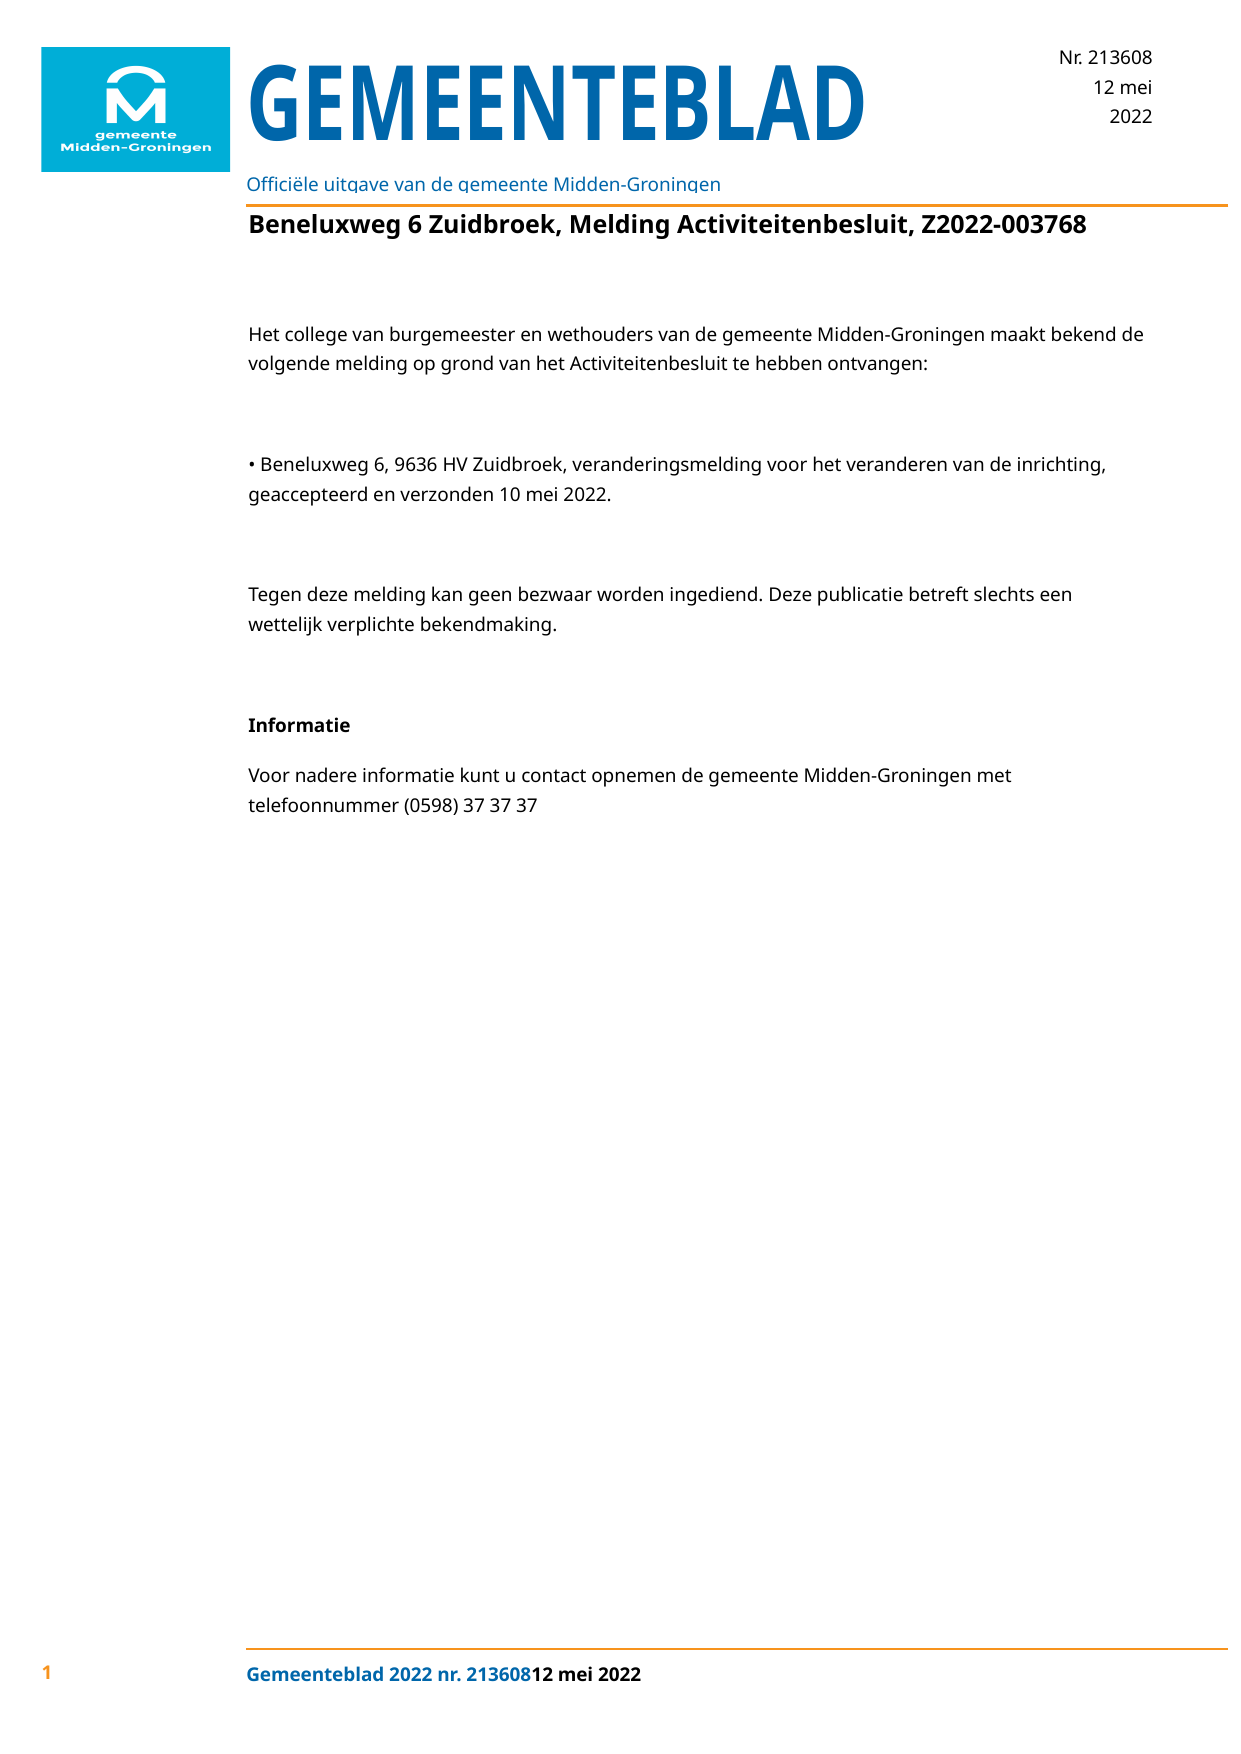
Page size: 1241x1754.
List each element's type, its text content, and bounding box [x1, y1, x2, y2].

text Tegen deze melding kan geen bezwaar worden ingediend. Deze publicatie betreft slechts een wettelijk verplichte bekendmaking. [248, 582, 1152, 637]
text Het college van burgemeester en wethouders van de gemeente Midden-Groningen maakt bekend de volgende melding op grond van het Activiteitenbesluit te hebben ontvangen: [248, 321, 1152, 376]
picture [184, 146, 190, 153]
picture [108, 66, 164, 82]
text • Beneluxweg 6, 9636 HV Zuidbroek, veranderingsmelding voor het veranderen van de inrichting, geaccepteerd en verzonden 10 mei 2022. [248, 451, 1152, 506]
text Beneluxweg 6 Zuidbroek, Melding Activiteitenbesluit, Z2022-003768 [248, 207, 1152, 241]
text Informatie [248, 712, 1152, 738]
picture [107, 89, 165, 122]
text Voor nadere informatie kunt u contact opnemen de gemeente Midden-Groningen met telefoonnummer (0598) 37 37 37 [248, 762, 1152, 818]
